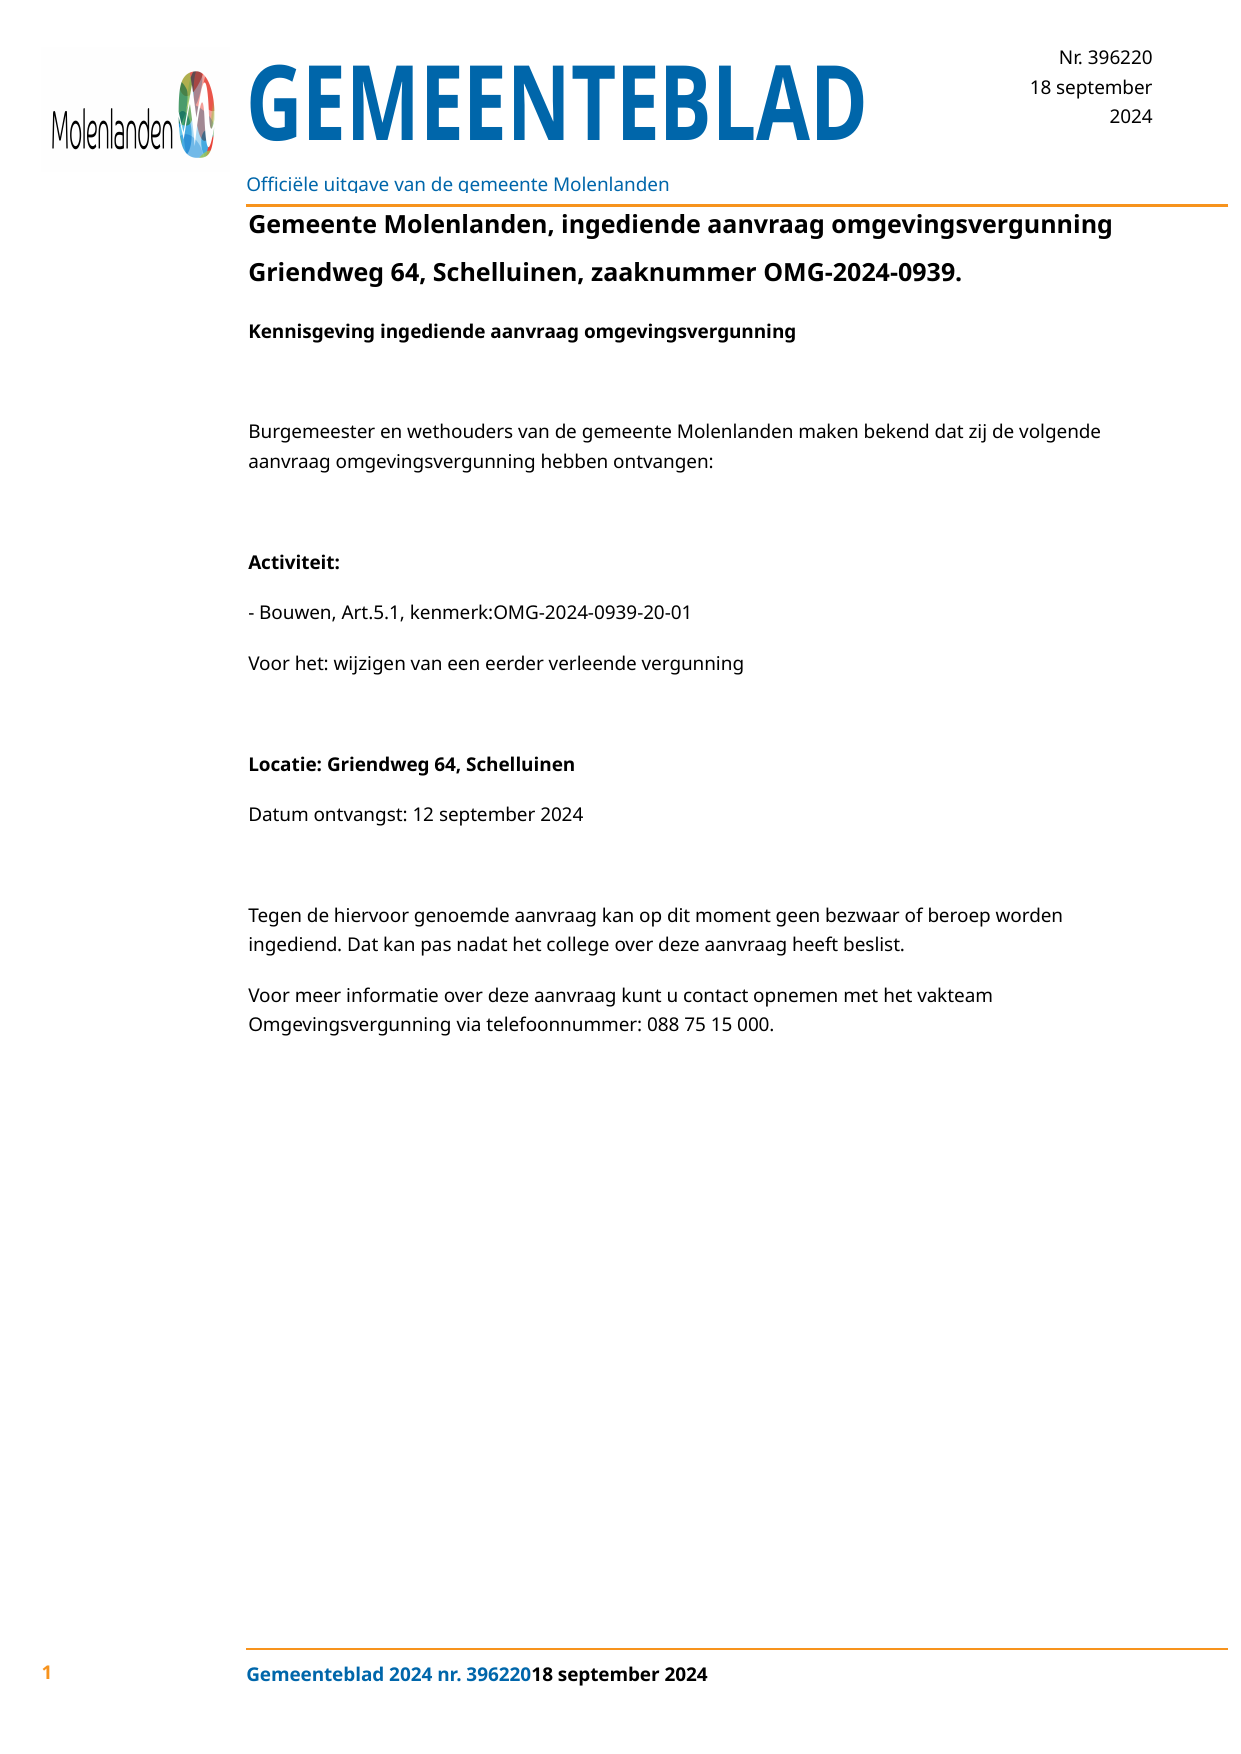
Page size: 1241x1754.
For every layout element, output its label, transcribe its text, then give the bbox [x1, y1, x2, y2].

text Burgemeester en wethouders van de gemeente Molenlanden maken bekend dat zij de volgende aanvraag omgevingsvergunning hebben ontvangen: [248, 419, 1152, 474]
picture [41, 47, 231, 172]
text Voor het: wijzigen van een eerder verleende vergunning [248, 650, 1152, 676]
text Voor meer informatie over deze aanvraag kunt u contact opnemen met het vakteam Omgevingsvergunning via telefoonnummer: 088 75 15 000. [248, 982, 1152, 1037]
text Locatie: Griendweg 64, Schelluinen [248, 751, 1152, 777]
text Tegen de hiervoor genoemde aanvraag kan op dit moment geen bezwaar of beroep worden ingediend. Dat kan pas nadat het college over deze aanvraag heeft beslist. [248, 902, 1152, 957]
text Kennisgeving ingediende aanvraag omgevingsvergunning [248, 318, 1152, 344]
text Activiteit: [248, 549, 1152, 575]
text - Bouwen, Art.5.1, kenmerk:OMG-2024-0939-20-01 [248, 599, 1152, 625]
text Datum ontvangst: 12 september 2024 [248, 801, 1152, 827]
text Gemeente Molenlanden, ingediende aanvraag omgevingsvergunning Griendweg 64, Schelluinen, zaaknummer OMG-2024-0939. [248, 207, 1152, 288]
